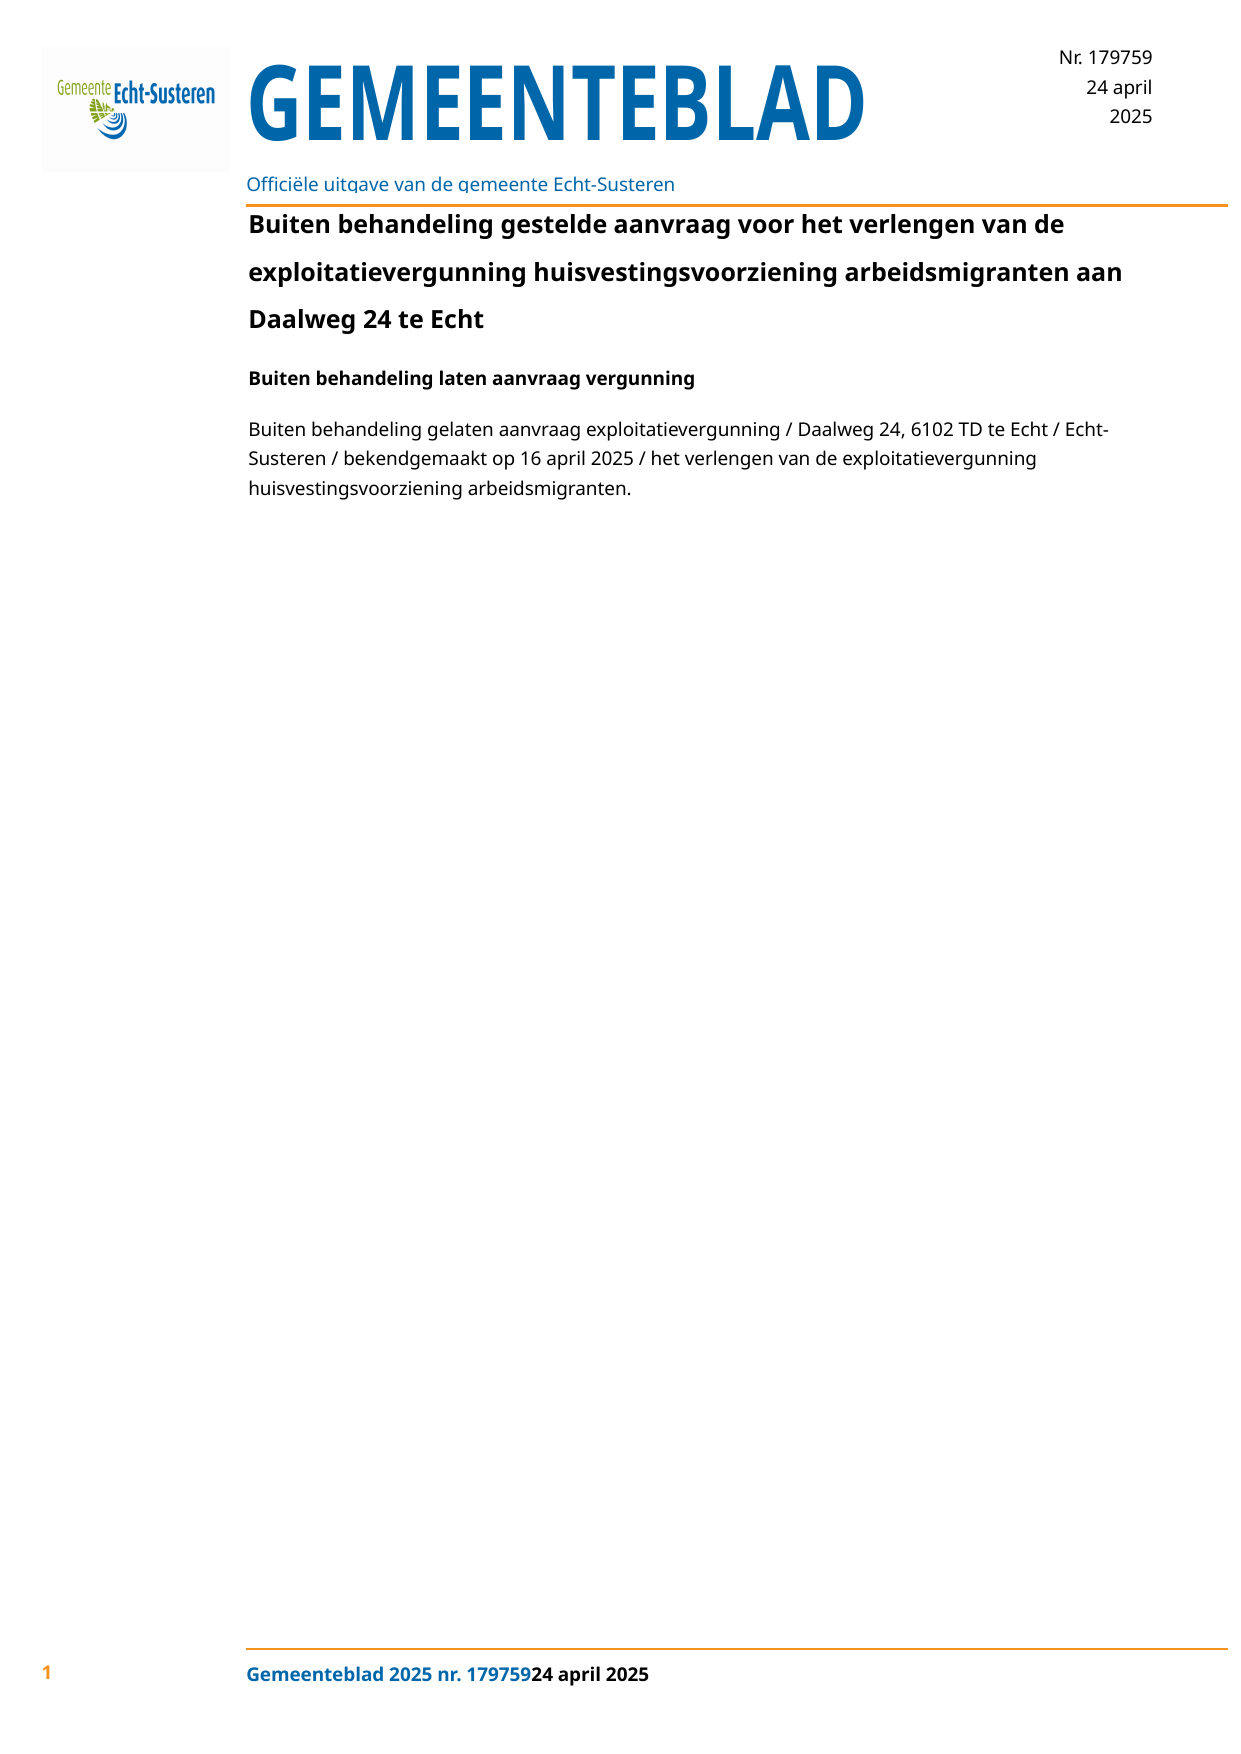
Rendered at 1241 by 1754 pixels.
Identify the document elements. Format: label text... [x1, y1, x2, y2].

text Buiten behandeling laten aanvraag vergunning [248, 366, 1152, 391]
text Buiten behandeling gestelde aanvraag voor het verlengen van de exploitatievergunning huisvestingsvoorziening arbeidsmigranten aan Daalweg 24 te Echt [248, 207, 1152, 336]
picture [41, 47, 231, 172]
text Buiten behandeling gelaten aanvraag exploitatievergunning / Daalweg 24, 6102 TD te Echt / Echt-Susteren / bekendgemaakt op 16 april 2025 / het verlengen van de exploitatievergunning huisvestingsvoorziening arbeidsmigranten. [248, 416, 1152, 501]
